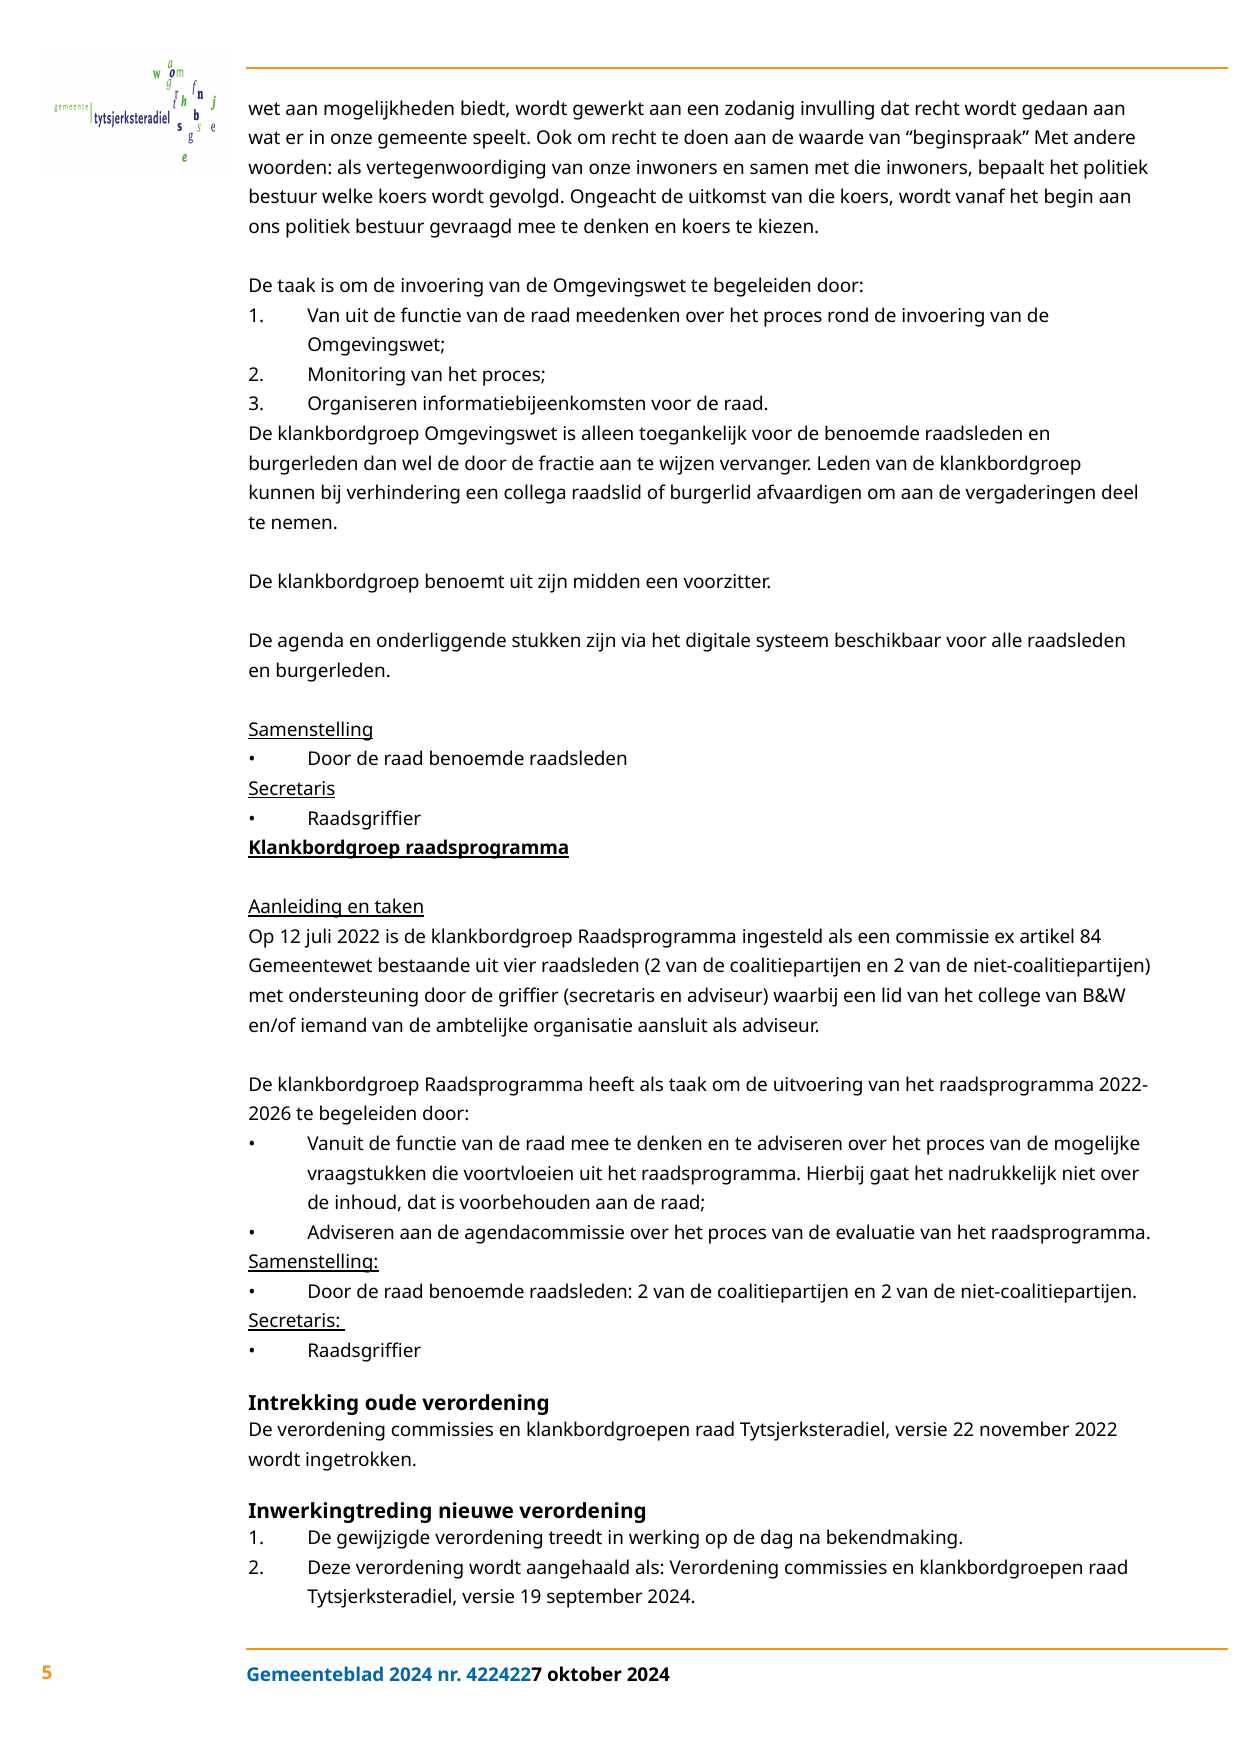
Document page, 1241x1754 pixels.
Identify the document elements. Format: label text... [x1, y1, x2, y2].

text Samenstelling: [248, 1248, 1152, 1274]
text Inwerkingtreding nieuwe verordening [248, 1496, 1152, 1524]
text Secretaris: [248, 1308, 1152, 1333]
text De klankbordgroep benoemt uit zijn midden een voorzitter. [248, 568, 1152, 594]
picture [41, 47, 231, 172]
list Raadsgriffier [248, 805, 1152, 831]
text Aanleiding en taken [248, 893, 1152, 919]
list Door de raad benoemde raadsleden: 2 van de coalitiepartijen en 2 van de niet-coalitiepartijen. [248, 1278, 1152, 1304]
text wet aan mogelijkheden biedt, wordt gewerkt aan een zodanig invulling dat recht wordt gedaan aan wat er in onze gemeente speelt. Ook om recht te doen aan de waarde van “beginspraak” Met andere woorden: als vertegenwoordiging van onze inwoners en samen met die inwoners, bepaalt het politiek bestuur welke koers wordt gevolgd. Ongeacht de uitkomst van die koers, wordt vanaf het begin aan ons politiek bestuur gevraagd mee te denken en koers te kiezen. [248, 95, 1152, 239]
text De verordening commissies en klankbordgroepen raad Tytsjerksteradiel, versie 22 november 2022 wordt ingetrokken. [248, 1416, 1152, 1471]
text De klankbordgroep Omgevingswet is alleen toegankelijk voor de benoemde raadsleden en burgerleden dan wel de door de fractie aan te wijzen vervanger. Leden van de klankbordgroep kunnen bij verhindering een collega raadslid of burgerlid afvaardigen om aan de vergaderingen deel te nemen. [248, 420, 1152, 535]
text Secretaris [248, 775, 1152, 801]
list De gewijzigde verordening treedt in werking op de dag na bekendmaking. [248, 1524, 1152, 1550]
list Organiseren informatiebijeenkomsten voor de raad. [248, 391, 1152, 416]
text Klankbordgroep raadsprogramma [248, 834, 1152, 860]
list Van uit de functie van de raad meedenken over het proces rond de invoering van de Omgevingswet; [248, 302, 1152, 357]
text Samenstelling [248, 716, 1152, 742]
list Adviseren aan de agendacommissie over het proces van de evaluatie van het raadsprogramma. [248, 1219, 1152, 1245]
list Deze verordening wordt aangehaald als: Verordening commissies en klankbordgroepen raad Tytsjerksteradiel, versie 19 september 2024. [248, 1554, 1152, 1609]
list Raadsgriffier [248, 1337, 1152, 1363]
text De klankbordgroep Raadsprogramma heeft als taak om de uitvoering van het raadsprogramma 2022-2026 te begeleiden door: [248, 1071, 1152, 1126]
list Monitoring van het proces; [248, 361, 1152, 387]
text De taak is om de invoering van de Omgevingswet te begeleiden door: [248, 272, 1152, 298]
list Vanuit de functie van de raad mee te denken en te adviseren over het proces van de mogelijke vraagstukken die voortvloeien uit het raadsprogramma. Hierbij gaat het nadrukkelijk niet over de inhoud, dat is voorbehouden aan de raad; [248, 1130, 1152, 1215]
text Op 12 juli 2022 is de klankbordgroep Raadsprogramma ingesteld als een commissie ex artikel 84 Gemeentewet bestaande uit vier raadsleden (2 van de coalitiepartijen en 2 van de niet-coalitiepartijen) met ondersteuning door de griffier (secretaris en adviseur) waarbij een lid van het college van B&W en/of iemand van de ambtelijke organisatie aansluit als adviseur. [248, 923, 1152, 1038]
list Door de raad benoemde raadsleden [248, 746, 1152, 771]
text Intrekking oude verordening [248, 1388, 1152, 1416]
text De agenda en onderliggende stukken zijn via het digitale systeem beschikbaar voor alle raadsleden en burgerleden. [248, 627, 1152, 683]
